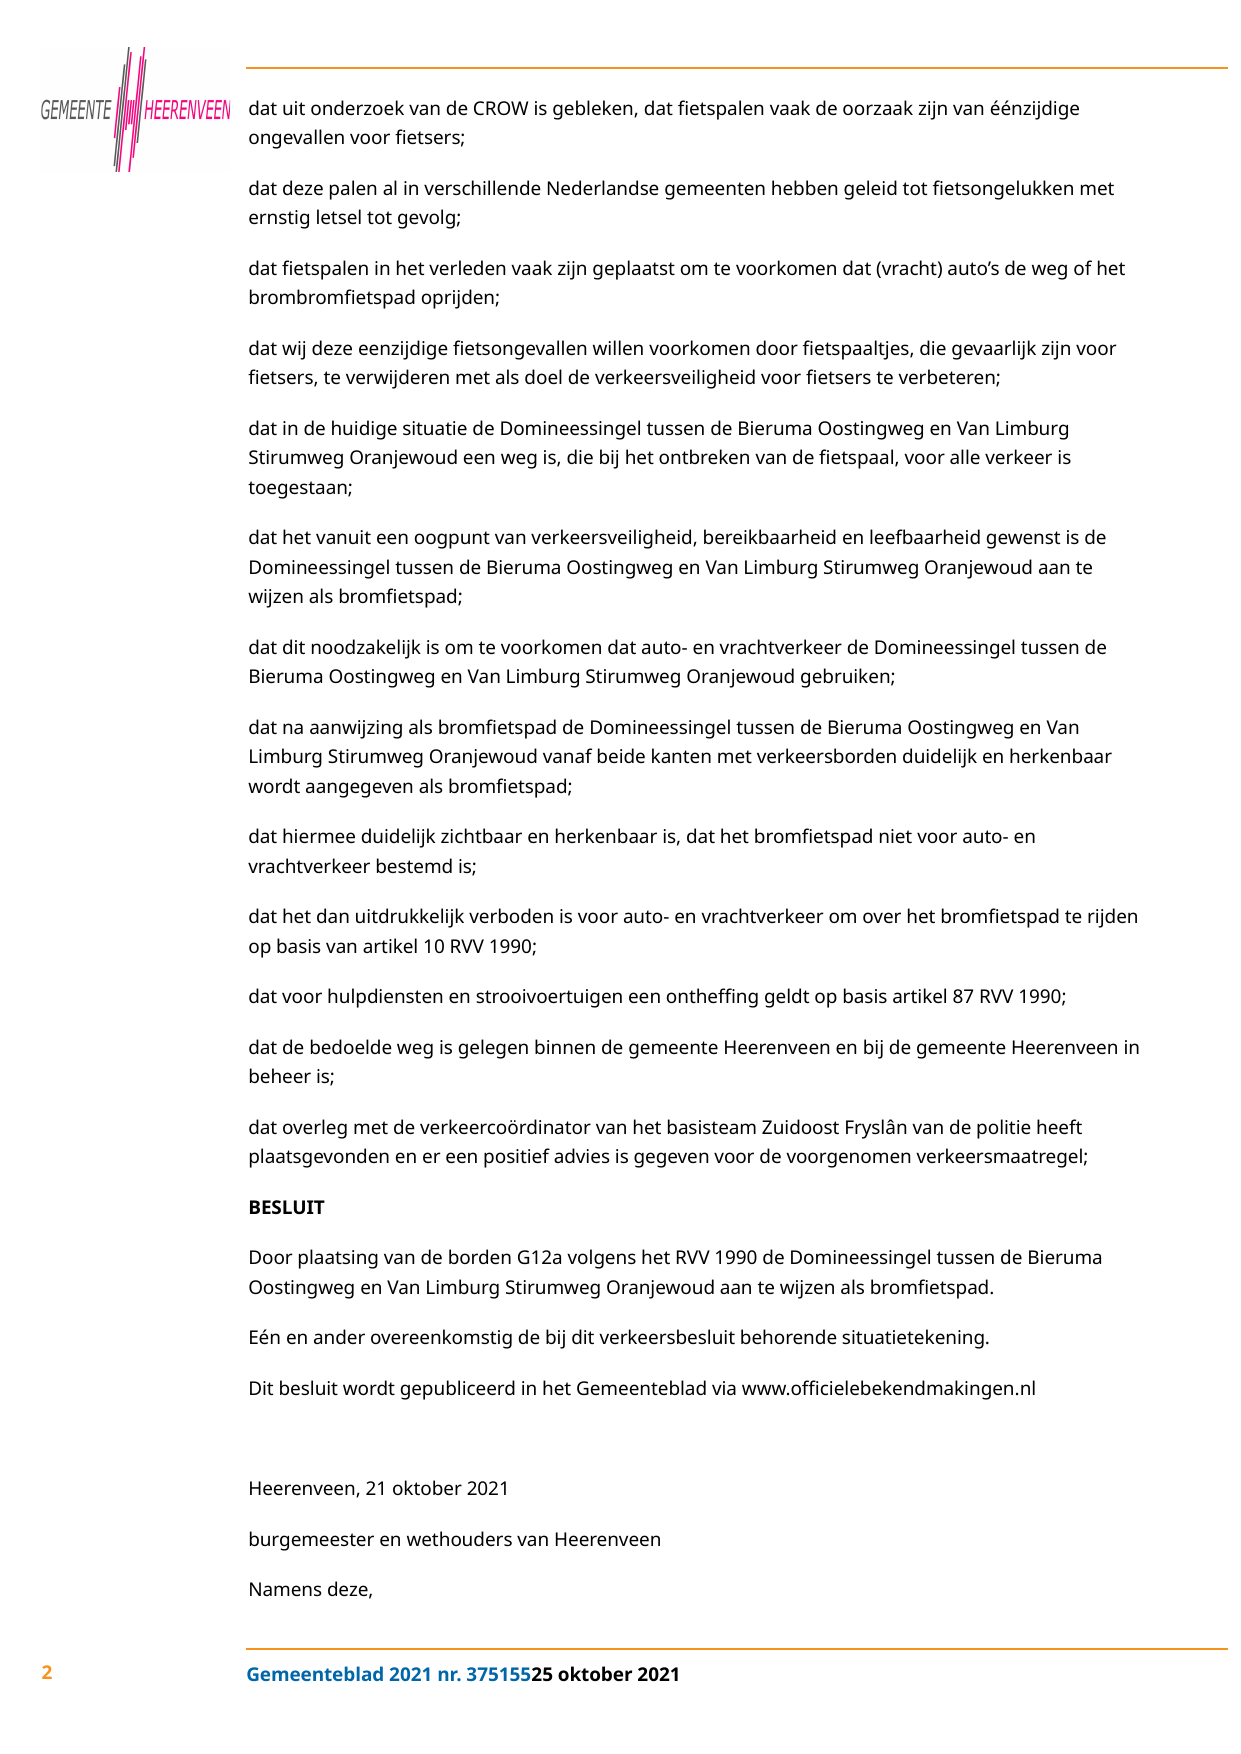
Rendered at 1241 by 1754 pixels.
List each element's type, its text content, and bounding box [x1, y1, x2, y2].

text dat de bedoelde weg is gelegen binnen de gemeente Heerenveen en bij de gemeente Heerenveen in beheer is; [248, 1034, 1152, 1089]
text Namens deze, [248, 1576, 1152, 1602]
text dat hiermee duidelijk zichtbaar en herkenbaar is, dat het bromfietspad niet voor auto- en vrachtverkeer bestemd is; [248, 823, 1152, 879]
text BESLUIT [248, 1194, 1152, 1220]
text Heerenveen, 21 oktober 2021 [248, 1476, 1152, 1501]
text dat na aanwijzing als bromfietspad de Domineessingel tussen de Bieruma Oostingweg en Van Limburg Stirumweg Oranjewoud vanaf beide kanten met verkeersborden duidelijk en herkenbaar wordt aangegeven als bromfietspad; [248, 714, 1152, 799]
picture [41, 47, 231, 172]
text dat deze palen al in verschillende Nederlandse gemeenten hebben geleid tot fietsongelukken met ernstig letsel tot gevolg; [248, 175, 1152, 230]
text dat wij deze eenzijdige fietsongevallen willen voorkomen door fietspaaltjes, die gevaarlijk zijn voor fietsers, te verwijderen met als doel de verkeersveiligheid voor fietsers te verbeteren; [248, 335, 1152, 390]
text dat het vanuit een oogpunt van verkeersveiligheid, bereikbaarheid en leefbaarheid gewenst is de Domineessingel tussen de Bieruma Oostingweg en Van Limburg Stirumweg Oranjewoud aan te wijzen als bromfietspad; [248, 524, 1152, 609]
text Door plaatsing van de borden G12a volgens het RVV 1990 de Domineessingel tussen de Bieruma Oostingweg en Van Limburg Stirumweg Oranjewoud aan te wijzen als bromfietspad. [248, 1244, 1152, 1300]
text dat fietspalen in het verleden vaak zijn geplaatst om te voorkomen dat (vracht) auto’s de weg of het brombromfietspad oprijden; [248, 255, 1152, 310]
text dat voor hulpdiensten en strooivoertuigen een ontheffing geldt op basis artikel 87 RVV 1990; [248, 983, 1152, 1009]
text Eén en ander overeenkomstig de bij dit verkeersbesluit behorende situatietekening. [248, 1324, 1152, 1350]
text dat overleg met de verkeercoördinator van het basisteam Zuidoost Fryslân van de politie heeft plaatsgevonden en er een positief advies is gegeven voor de voorgenomen verkeersmaatregel; [248, 1114, 1152, 1169]
text dat in de huidige situatie de Domineessingel tussen de Bieruma Oostingweg en Van Limburg Stirumweg Oranjewoud een weg is, die bij het ontbreken van de fietspaal, voor alle verkeer is toegestaan; [248, 415, 1152, 500]
text Dit besluit wordt gepubliceerd in het Gemeenteblad via www.officielebekendmakingen.nl [248, 1375, 1152, 1401]
text dat dit noodzakelijk is om te voorkomen dat auto- en vrachtverkeer de Domineessingel tussen de Bieruma Oostingweg en Van Limburg Stirumweg Oranjewoud gebruiken; [248, 634, 1152, 689]
text burgemeester en wethouders van Heerenveen [248, 1526, 1152, 1552]
text dat uit onderzoek van de CROW is gebleken, dat fietspalen vaak de oorzaak zijn van éénzijdige ongevallen voor fietsers; [248, 95, 1152, 150]
text dat het dan uitdrukkelijk verboden is voor auto- en vrachtverkeer om over het bromfietspad te rijden op basis van artikel 10 RVV 1990; [248, 903, 1152, 959]
